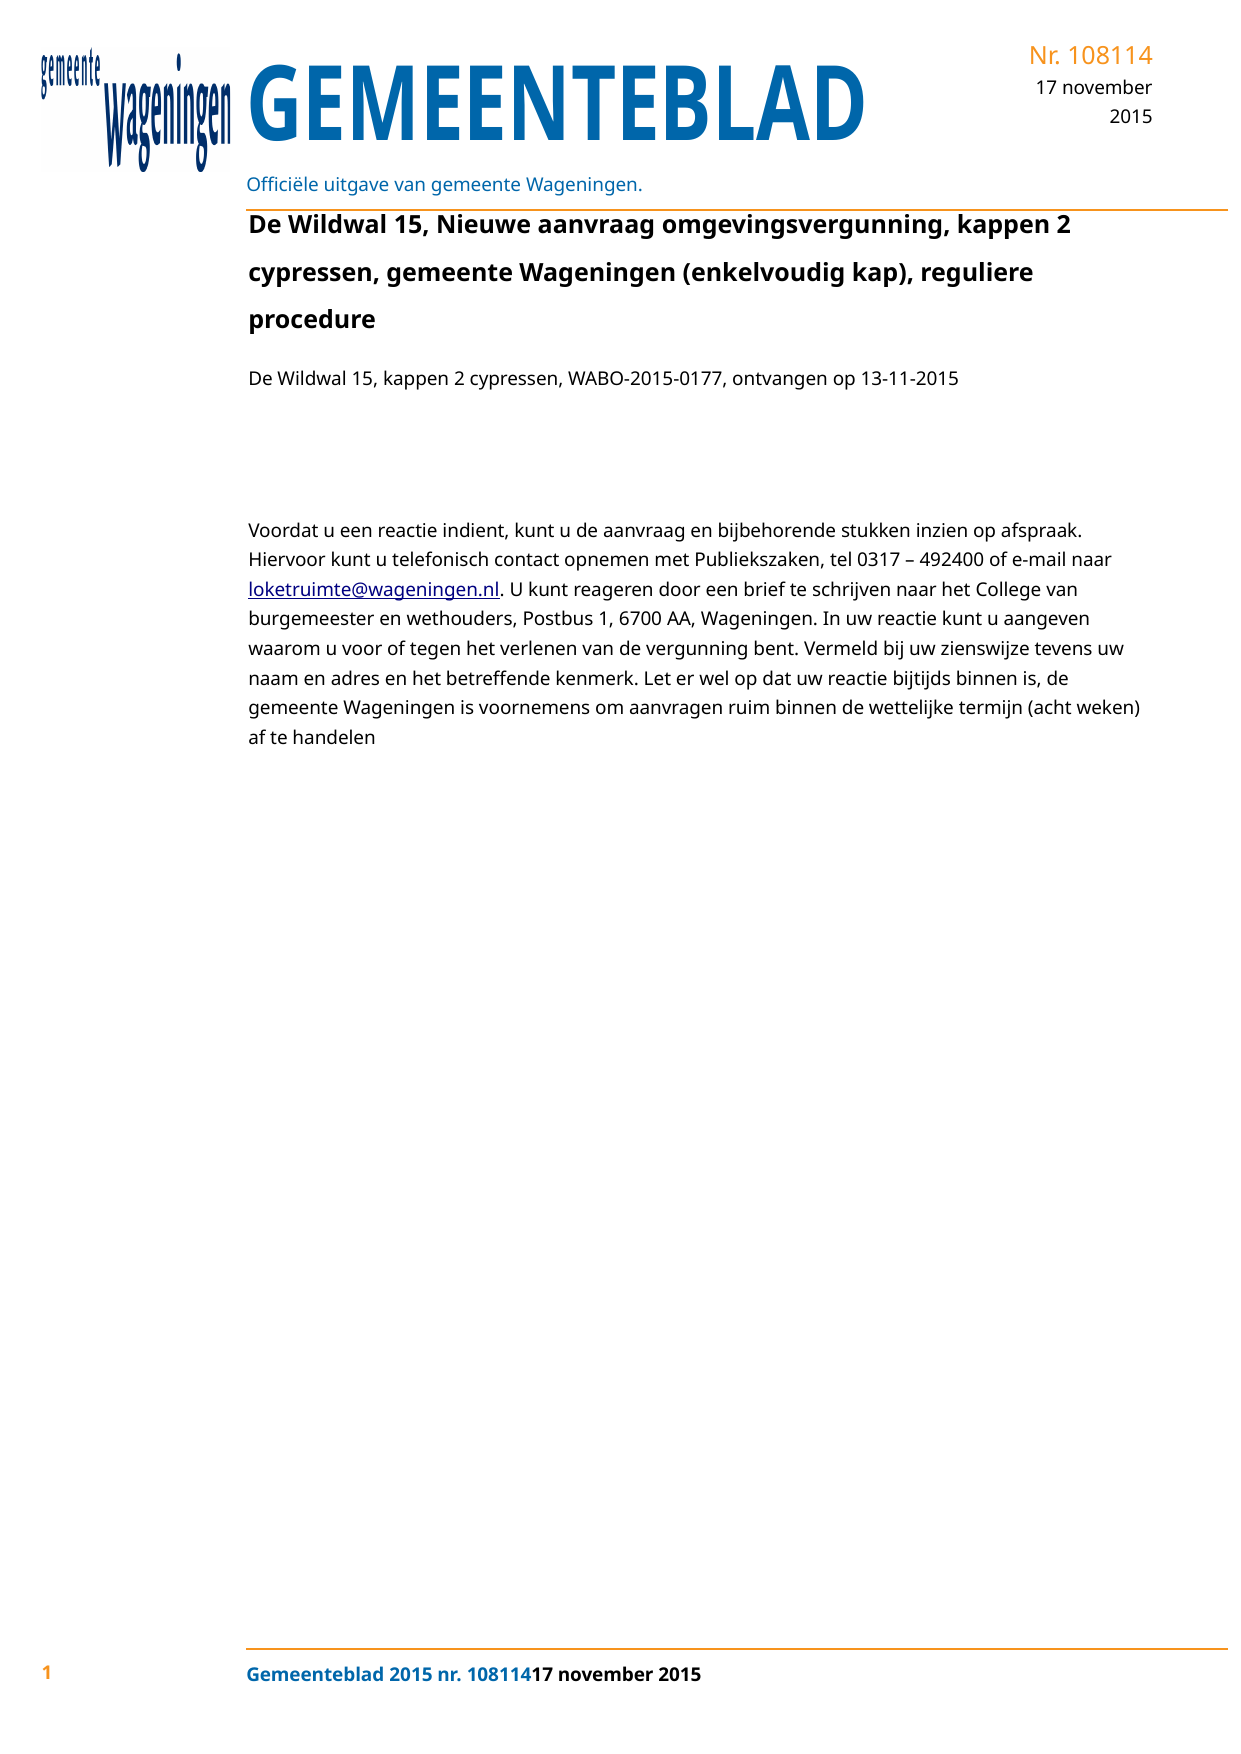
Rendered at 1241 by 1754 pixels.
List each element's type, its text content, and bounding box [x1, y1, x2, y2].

text Voordat u een reactie indient, kunt u de aanvraag en bijbehorende stukken inzien op afspraak. Hiervoor kunt u telefonisch contact opnemen met Publiekszaken, tel 0317 – 492400 of e-mail naar loketruimte@wageningen.nl. U kunt reageren door een brief te schrijven naar het College van burgemeester en wethouders, Postbus 1, 6700 AA, Wageningen. In uw reactie kunt u aangeven waarom u voor of tegen het verlenen van de vergunning bent. Vermeld bij uw zienswijze tevens uw naam en adres en het betreffende kenmerk. Let er wel op dat uw reactie bijtijds binnen is, de gemeente Wageningen is voornemens om aanvragen ruim binnen de wettelijke termijn (acht weken) af te handelen [248, 517, 1152, 749]
text De Wildwal 15, kappen 2 cypressen, WABO-2015-0177, ontvangen op 13-11-2015 [248, 366, 1152, 391]
picture [41, 47, 231, 172]
text De Wildwal 15, Nieuwe aanvraag omgevingsvergunning, kappen 2 cypressen, gemeente Wageningen (enkelvoudig kap), reguliere procedure [248, 211, 1152, 336]
